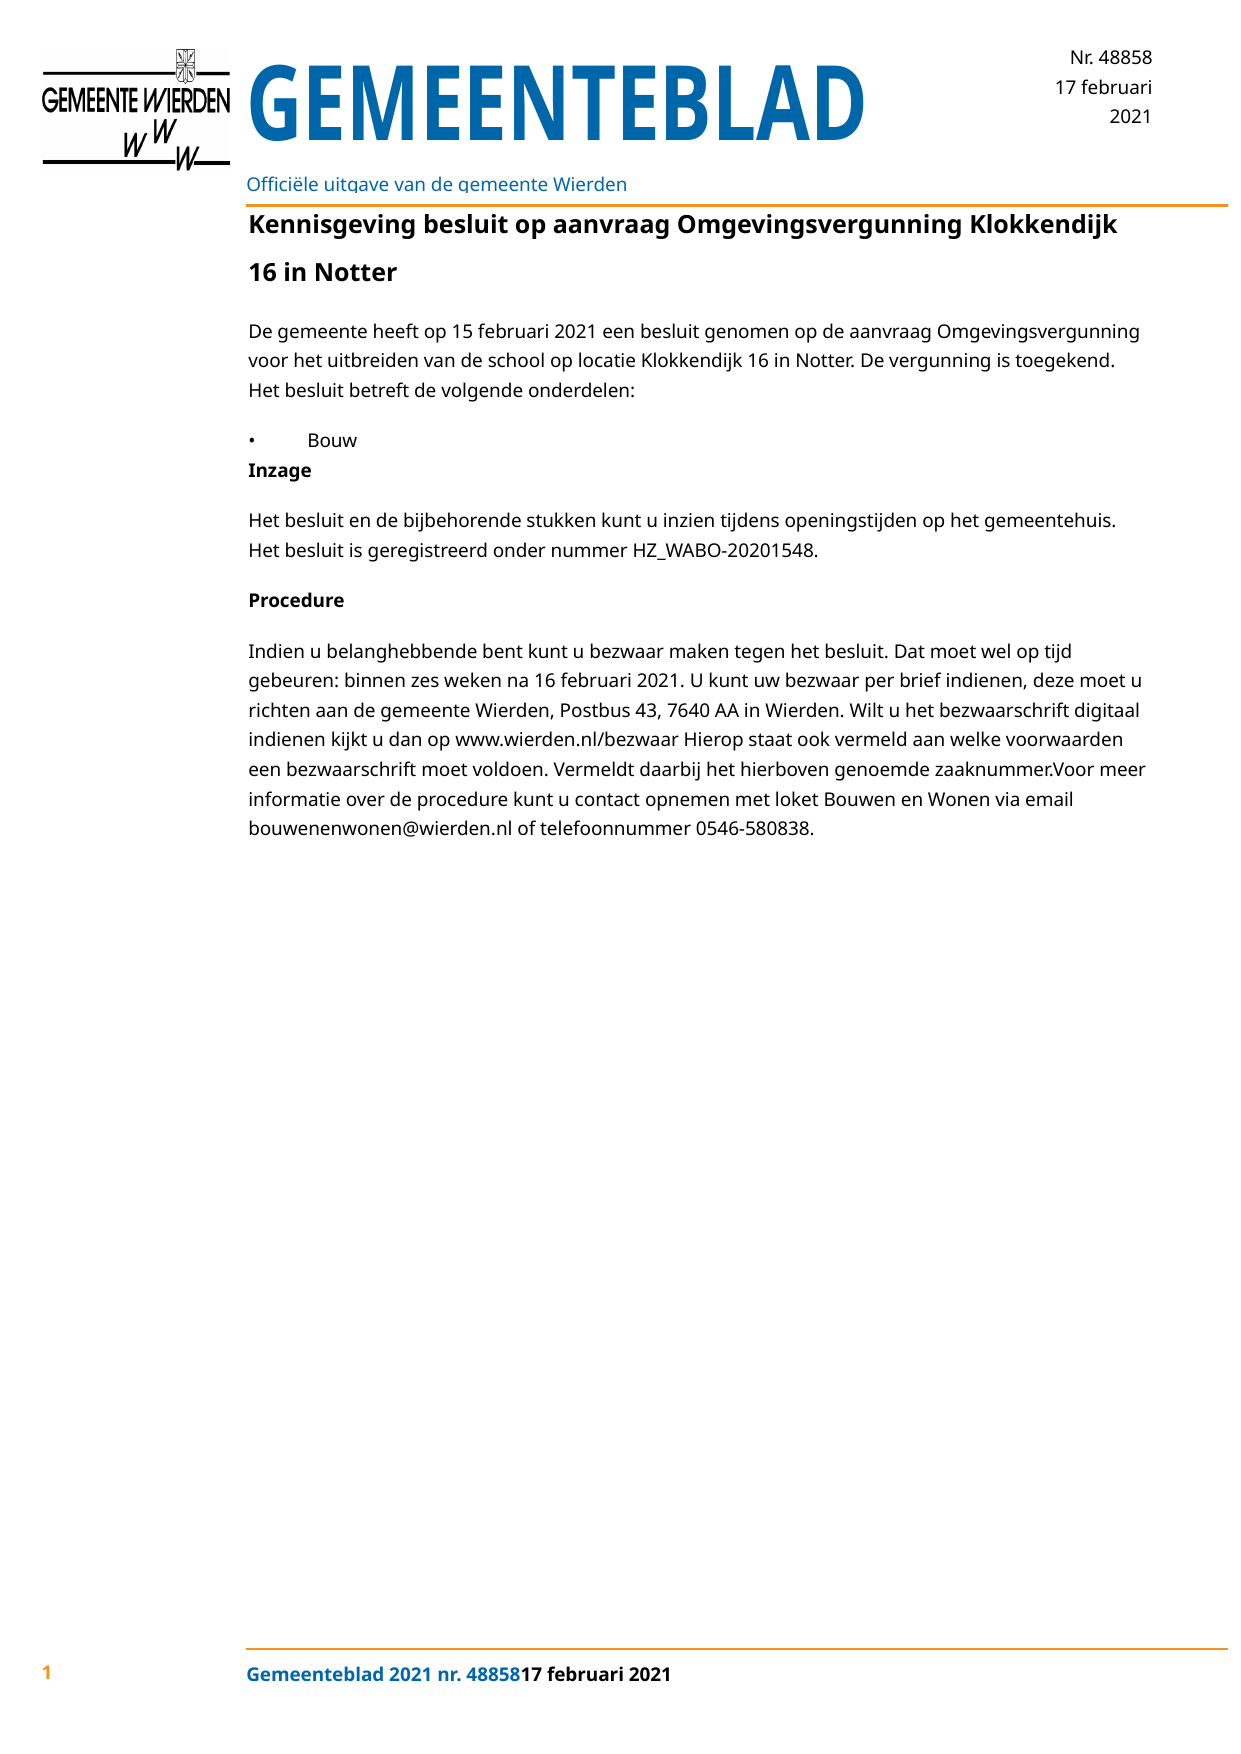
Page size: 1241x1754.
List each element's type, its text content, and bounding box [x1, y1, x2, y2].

list Bouw [248, 427, 1152, 453]
text Kennisgeving besluit op aanvraag Omgevingsvergunning Klokkendijk 16 in Notter [248, 207, 1152, 288]
text Inzage [248, 457, 1152, 483]
text Indien u belanghebbende bent kunt u bezwaar maken tegen het besluit. Dat moet wel op tijd gebeuren: binnen zes weken na 16 februari 2021. U kunt uw bezwaar per brief indienen, deze moet u richten aan de gemeente Wierden, Postbus 43, 7640 AA in Wierden. Wilt u het bezwaarschrift digitaal indienen kijkt u dan op www.wierden.nl/bezwaar Hierop staat ook vermeld aan welke voorwaarden een bezwaarschrift moet voldoen. Vermeldt daarbij het hierboven genoemde zaaknummer.Voor meer informatie over de procedure kunt u contact opnemen met loket Bouwen en Wonen via email bouwenenwonen@wierden.nl of telefoonnummer 0546-580838. [248, 638, 1152, 841]
text Procedure [248, 587, 1152, 613]
text De gemeente heeft op 15 februari 2021 een besluit genomen op de aanvraag Omgevingsvergunning voor het uitbreiden van de school op locatie Klokkendijk 16 in Notter. De vergunning is toegekend. Het besluit betreft de volgende onderdelen: [248, 318, 1152, 403]
text Het besluit en de bijbehorende stukken kunt u inzien tijdens openingstijden op het gemeentehuis. Het besluit is geregistreerd onder nummer HZ_WABO-20201548. [248, 507, 1152, 563]
picture [41, 47, 231, 172]
